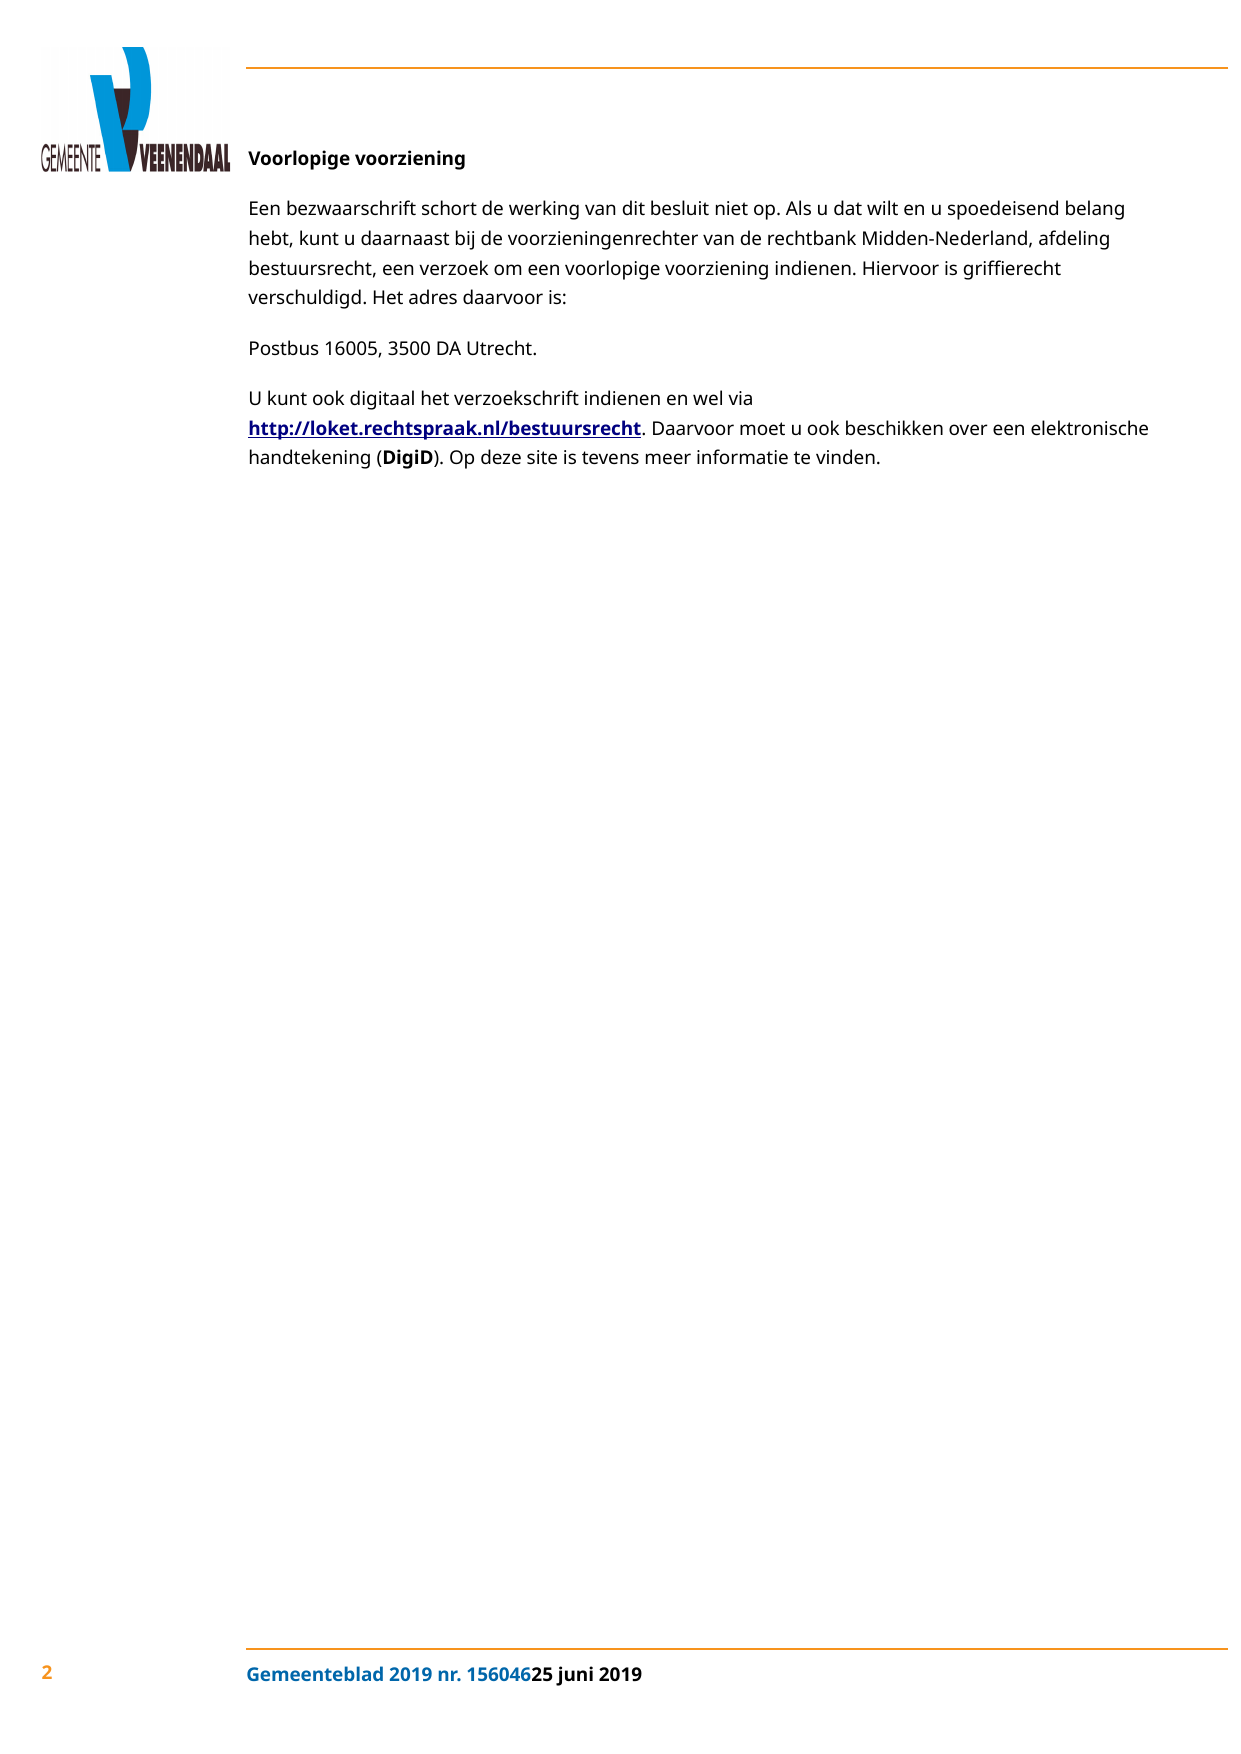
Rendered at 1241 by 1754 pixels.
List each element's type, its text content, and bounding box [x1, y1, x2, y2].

text Voorlopige voorziening [248, 145, 1152, 171]
picture [123, 47, 231, 172]
text U kunt ook digitaal het verzoekschrift indienen en wel via http://loket.rechtspraak.nl/bestuursrecht. Daarvoor moet u ook beschikken over een elektronische handtekening (DigiD). Op deze site is tevens meer informatie te vinden. [248, 385, 1152, 470]
text Postbus 16005, 3500 DA Utrecht. [248, 335, 1152, 361]
text Een bezwaarschrift schort de werking van dit besluit niet op. Als u dat wilt en u spoedeisend belang hebt, kunt u daarnaast bij de voorzieningenrechter van de rechtbank Midden-Nederland, afdeling bestuursrecht, een verzoek om een voorlopige voorziening indienen. Hiervoor is griffierecht verschuldigd. Het adres daarvoor is: [248, 196, 1152, 310]
picture [41, 47, 130, 172]
